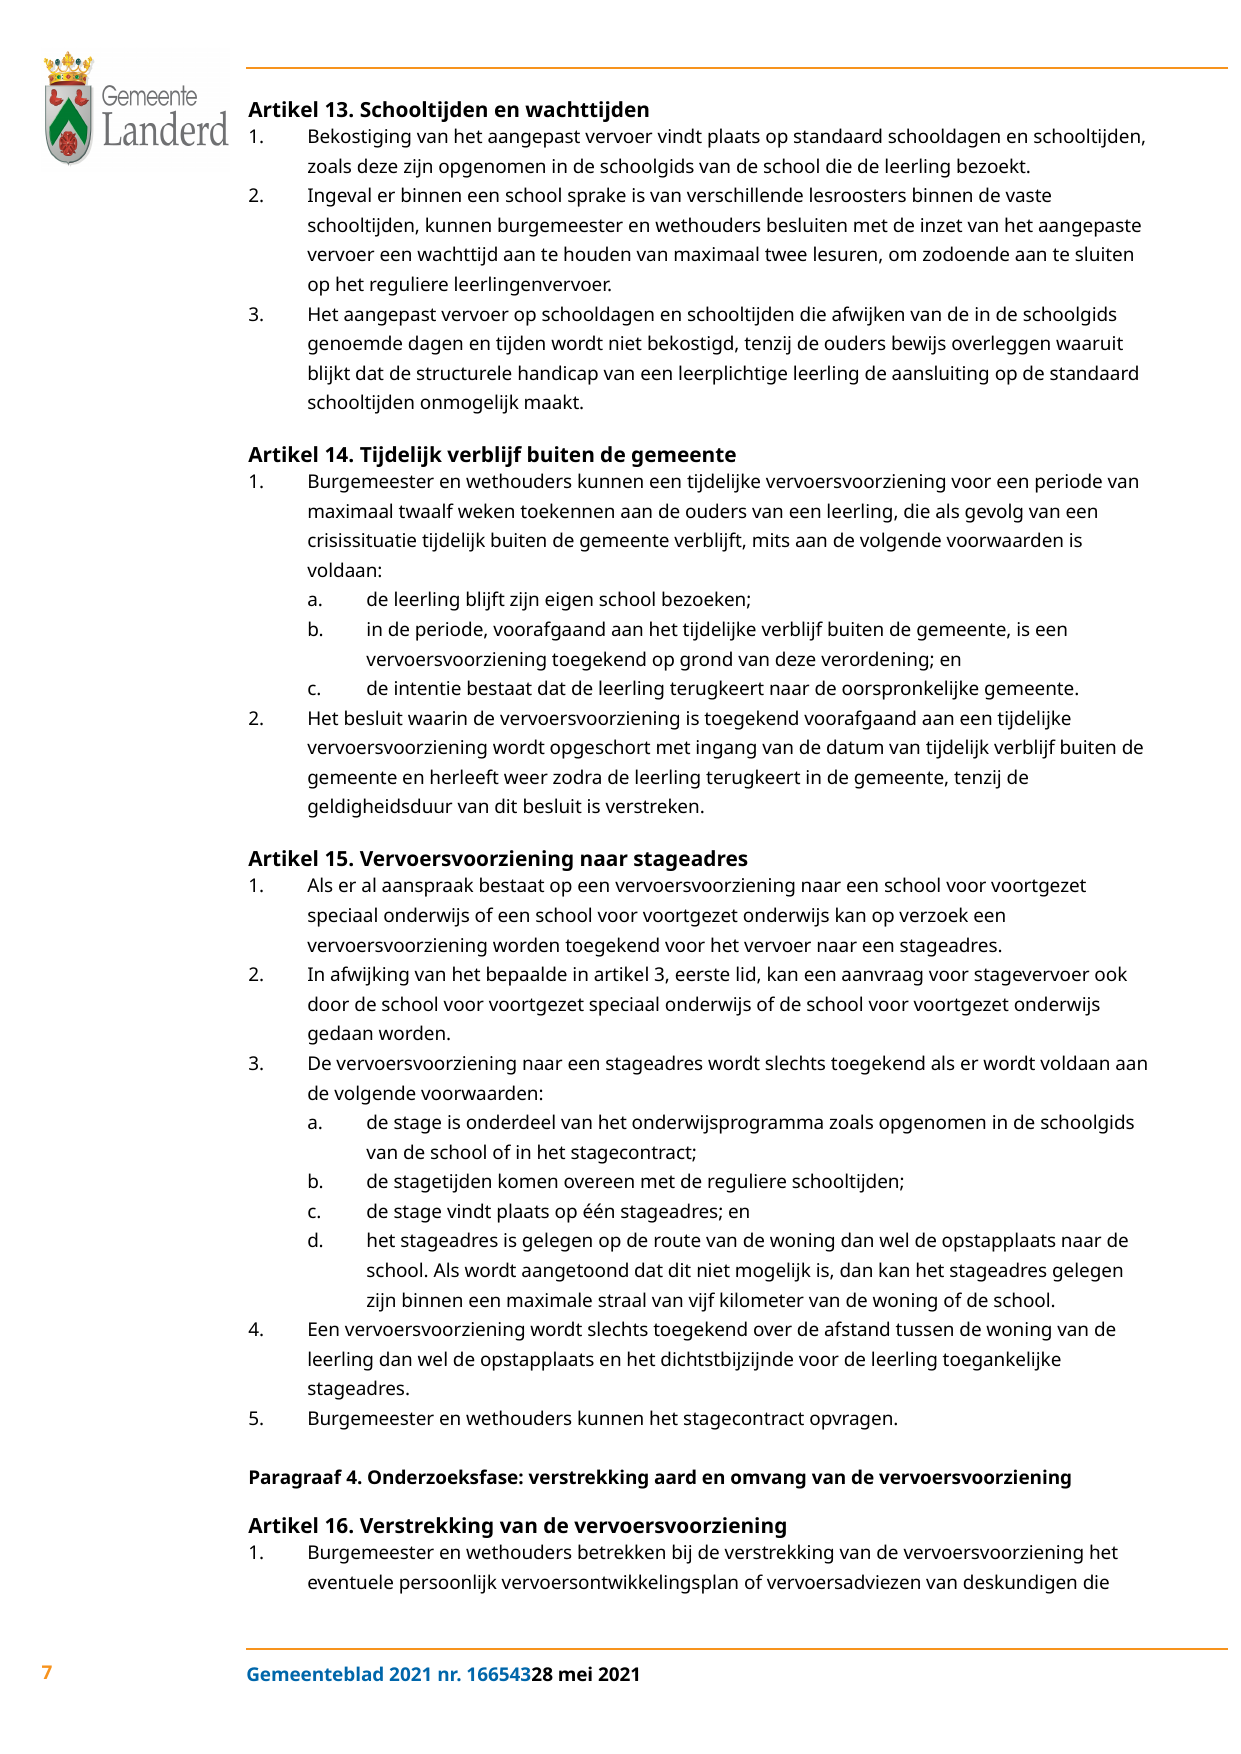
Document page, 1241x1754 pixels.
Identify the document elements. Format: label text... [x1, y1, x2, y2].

list Als er al aanspraak bestaat op een vervoersvoorziening naar een school voor voortgezet speciaal onderwijs of een school voor voortgezet onderwijs kan op verzoek een vervoersvoorziening worden toegekend voor het vervoer naar een stageadres. [248, 873, 1152, 957]
list De vervoersvoorziening naar een stageadres wordt slechts toegekend als er wordt voldaan aan de volgende voorwaarden: [248, 1050, 1152, 1105]
text Artikel 16. Verstrekking van de vervoersvoorziening [248, 1511, 1152, 1539]
list Het besluit waarin de vervoersvoorziening is toegekend voorafgaand aan een tijdelijke vervoersvoorziening wordt opgeschort met ingang van de datum van tijdelijk verblijf buiten de gemeente en herleeft weer zodra de leerling terugkeert in de gemeente, tenzij de geldigheidsduur van dit besluit is verstreken. [248, 705, 1152, 819]
list in de periode, voorafgaand aan het tijdelijke verblijf buiten de gemeente, is een vervoersvoorziening toegekend op grond van deze verordening; en [307, 616, 1152, 672]
list de stage is onderdeel van het onderwijsprogramma zoals opgenomen in de schoolgids van de school of in het stagecontract; [307, 1109, 1152, 1164]
list de leerling blijft zijn eigen school bezoeken; [307, 587, 1152, 612]
picture [41, 47, 231, 172]
list Burgemeester en wethouders kunnen het stagecontract opvragen. [248, 1405, 1152, 1431]
list Burgemeester en wethouders kunnen een tijdelijke vervoersvoorziening voor een periode van maximaal twaalf weken toekennen aan de ouders van een leerling, die als gevolg van een crisissituatie tijdelijk buiten de gemeente verblijft, mits aan de volgende voorwaarden is voldaan: [248, 468, 1152, 583]
list de stage vindt plaats op één stageadres; en [307, 1198, 1152, 1224]
list In afwijking van het bepaalde in artikel 3, eerste lid, kan een aanvraag voor stagevervoer ook door de school voor voortgezet speciaal onderwijs of de school voor voortgezet onderwijs gedaan worden. [248, 961, 1152, 1046]
text Paragraaf 4. Onderzoeksfase: verstrekking aard en omvang van de vervoersvoorziening [248, 1464, 1152, 1490]
text Artikel 13. Schooltijden en wachttijden [248, 95, 1152, 123]
list Bekostiging van het aangepast vervoer vindt plaats op standaard schooldagen en schooltijden, zoals deze zijn opgenomen in de schoolgids van de school die de leerling bezoekt. [248, 123, 1152, 178]
list Het aangepast vervoer op schooldagen en schooltijden die afwijken van de in de schoolgids genoemde dagen en tijden wordt niet bekostigd, tenzij de ouders bewijs overleggen waaruit blijkt dat de structurele handicap van een leerplichtige leerling de aansluiting op de standaard schooltijden onmogelijk maakt. [248, 301, 1152, 415]
list Een vervoersvoorziening wordt slechts toegekend over de afstand tussen de woning van de leerling dan wel de opstapplaats en het dichtstbijzijnde voor de leerling toegankelijke stageadres. [248, 1316, 1152, 1401]
text Artikel 14. Tijdelijk verblijf buiten de gemeente [248, 440, 1152, 468]
list de stagetijden komen overeen met de reguliere schooltijden; [307, 1168, 1152, 1194]
list het stageadres is gelegen op de route van de woning dan wel de opstapplaats naar de school. Als wordt aangetoond dat dit niet mogelijk is, dan kan het stageadres gelegen zijn binnen een maximale straal van vijf kilometer van de woning of de school. [307, 1228, 1152, 1312]
list Burgemeester en wethouders betrekken bij de verstrekking van de vervoersvoorziening het eventuele persoonlijk vervoersontwikkelingsplan of vervoersadviezen van deskundigen die [248, 1539, 1152, 1594]
list de intentie bestaat dat de leerling terugkeert naar de oorspronkelijke gemeente. [307, 675, 1152, 701]
text Artikel 15. Vervoersvoorziening naar stageadres [248, 844, 1152, 873]
list Ingeval er binnen een school sprake is van verschillende lesroosters binnen de vaste schooltijden, kunnen burgemeester en wethouders besluiten met de inzet van het aangepaste vervoer een wachttijd aan te houden van maximaal twee lesuren, om zodoende aan te sluiten op het reguliere leerlingenvervoer. [248, 182, 1152, 297]
